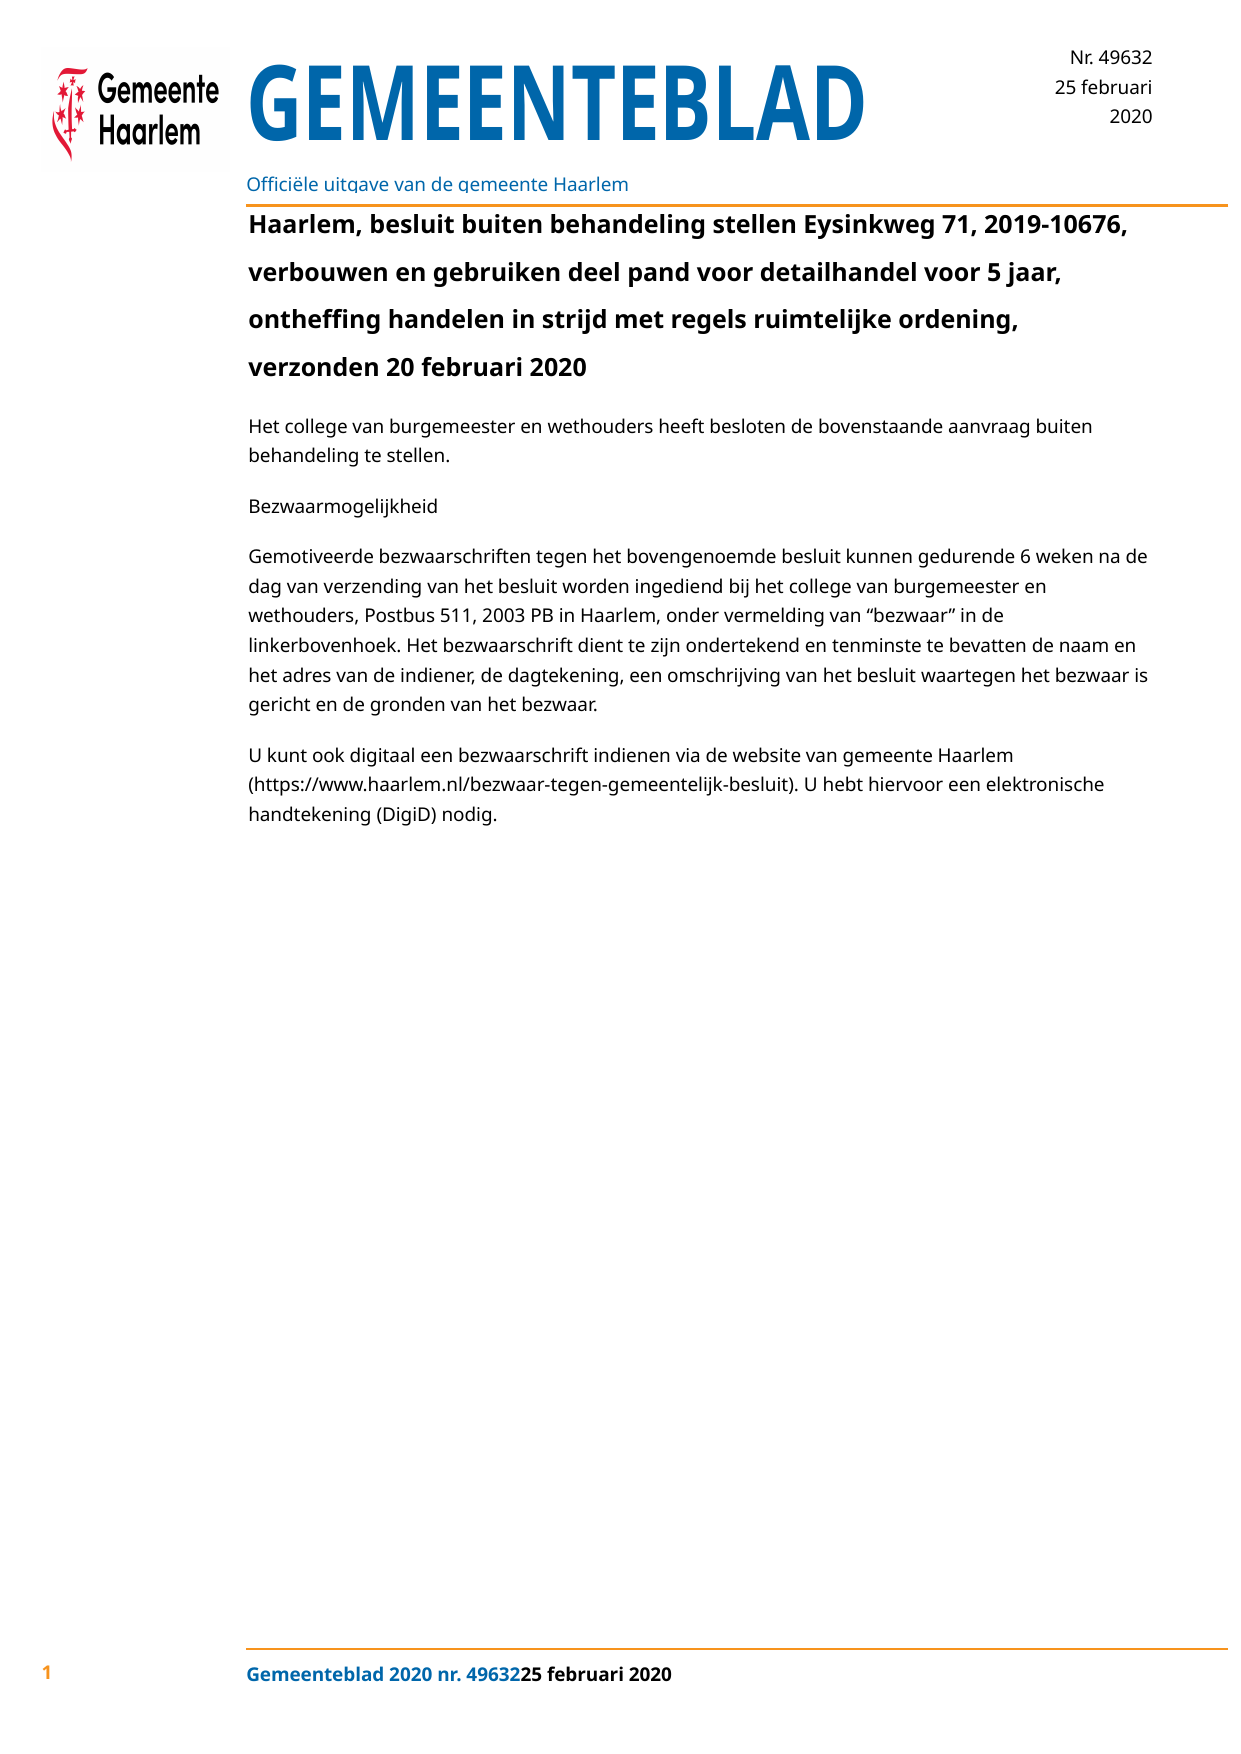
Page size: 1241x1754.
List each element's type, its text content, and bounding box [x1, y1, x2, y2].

text Gemotiveerde bezwaarschriften tegen het bovengenoemde besluit kunnen gedurende 6 weken na de dag van verzending van het besluit worden ingediend bij het college van burgemeester en wethouders, Postbus 511, 2003 PB in Haarlem, onder vermelding van “bezwaar” in de linkerbovenhoek. Het bezwaarschrift dient te zijn ondertekend en tenminste te bevatten de naam en het adres van de indiener, de dagtekening, een omschrijving van het besluit waartegen het bezwaar is gericht en de gronden van het bezwaar. [248, 543, 1152, 717]
picture [41, 47, 231, 172]
text Bezwaarmogelijkheid [248, 493, 1152, 519]
text Het college van burgemeester en wethouders heeft besloten de bovenstaande aanvraag buiten behandeling te stellen. [248, 413, 1152, 468]
text U kunt ook digitaal een bezwaarschrift indienen via de website van gemeente Haarlem (https://www.haarlem.nl/bezwaar-tegen-gemeentelijk-besluit). U hebt hiervoor een elektronische handtekening (DigiD) nodig. [248, 742, 1152, 827]
text Haarlem, besluit buiten behandeling stellen Eysinkweg 71, 2019-10676, verbouwen en gebruiken deel pand voor detailhandel voor 5 jaar, ontheffing handelen in strijd met regels ruimtelijke ordening, verzonden 20 februari 2020 [248, 207, 1152, 384]
